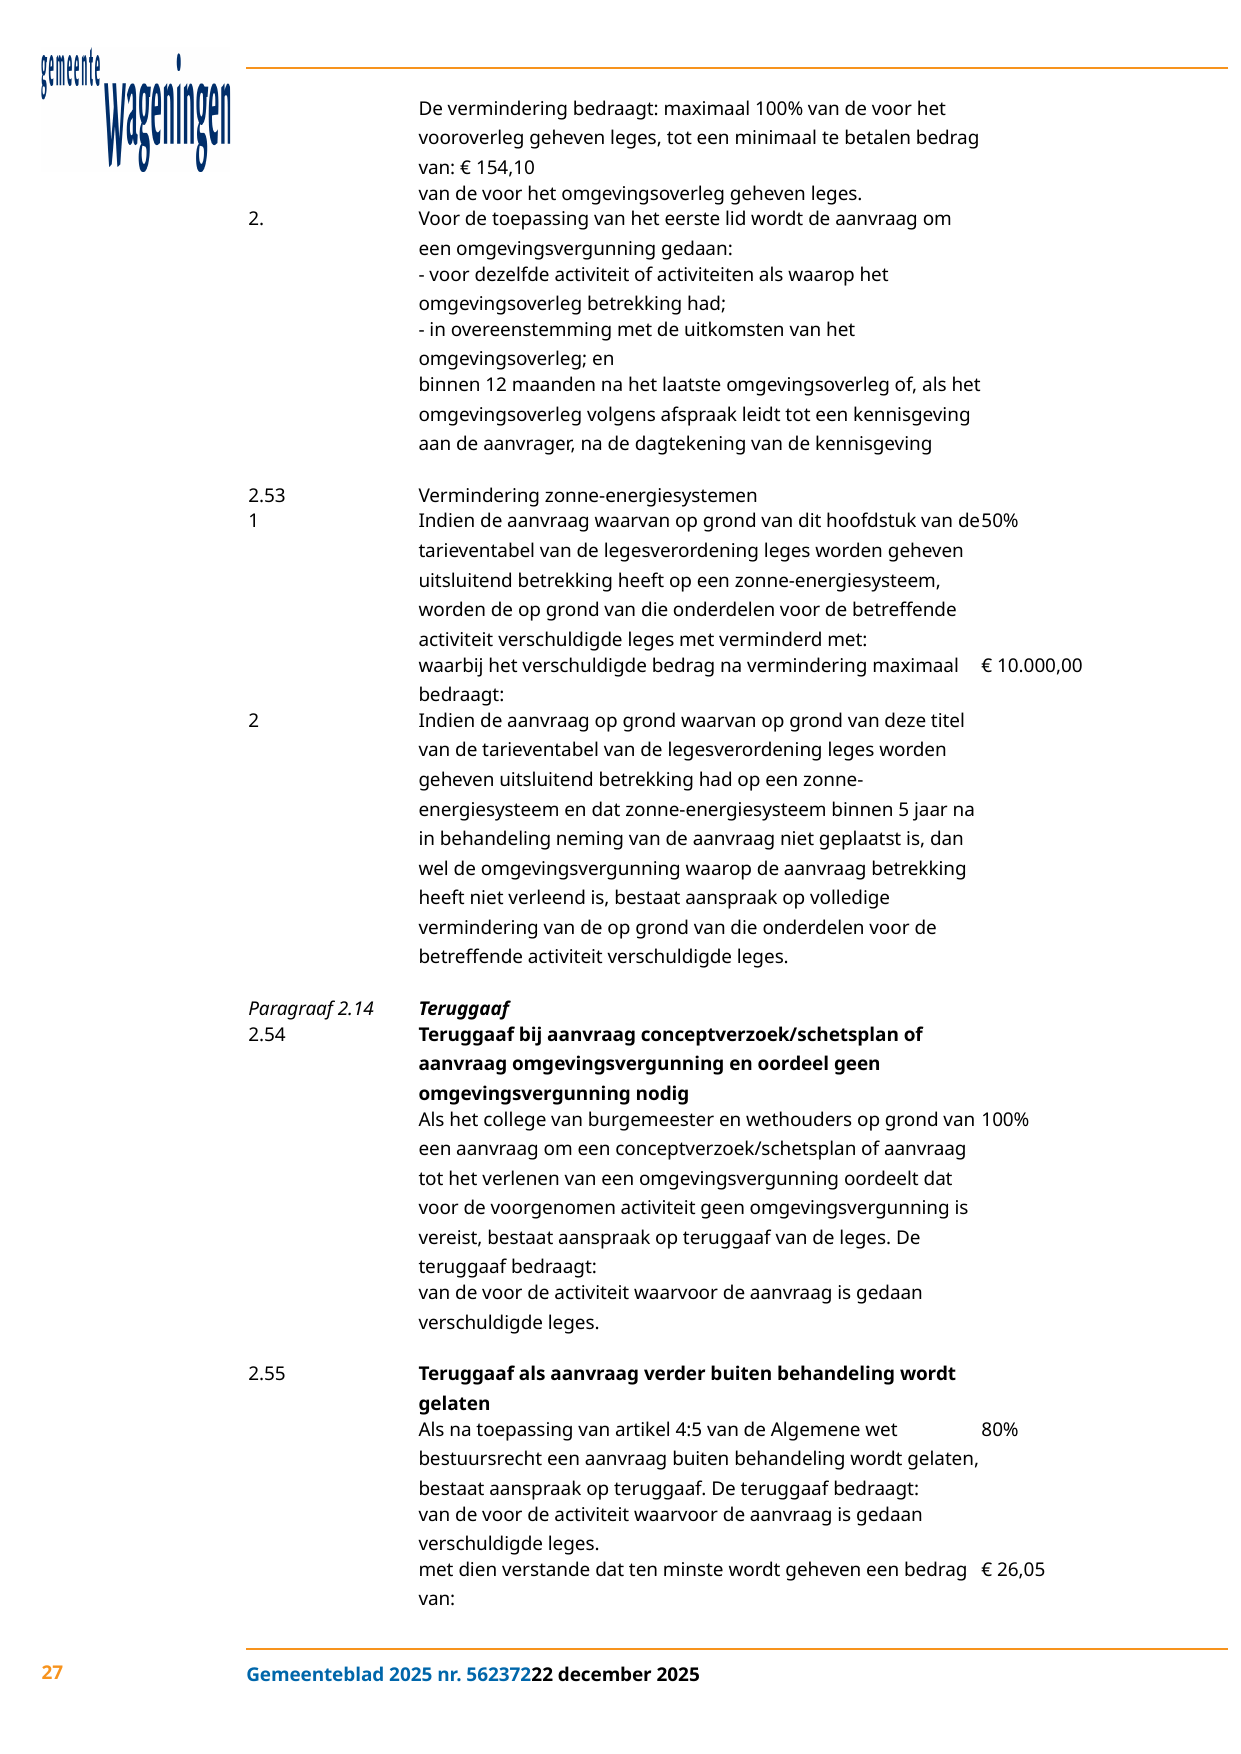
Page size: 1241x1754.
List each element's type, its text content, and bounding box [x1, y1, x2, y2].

table_cell [418, 970, 981, 995]
table_cell [418, 1335, 981, 1361]
table_cell [981, 707, 1152, 969]
table_cell waarbij het verschuldigde bedrag na vermindering maximaal bedraagt: [418, 652, 981, 707]
table_cell 2.54 [248, 1021, 418, 1106]
table_cell [981, 1280, 1152, 1335]
table_cell Teruggaaf als aanvraag verder buiten behandeling wordt gelaten [418, 1361, 981, 1416]
table_cell [248, 1335, 418, 1361]
table_cell [248, 261, 418, 316]
table_cell [981, 316, 1152, 371]
table_cell - voor dezelfde activiteit of activiteiten als waarop het omgevingsoverleg betrekking had; [418, 261, 981, 316]
table_cell binnen 12 maanden na het laatste omgevingsoverleg of, als het omgevingsoverleg volgens afspraak leidt tot een kennisgeving aan de aanvrager, na de dagtekening van de kennisgeving [418, 371, 981, 456]
table_cell Als na toepassing van artikel 4:5 van de Algemene wet bestuursrecht een aanvraag buiten behandeling wordt gelaten, bestaat aanspraak op teruggaaf. De teruggaaf bedraagt: [418, 1416, 981, 1501]
table_cell [981, 456, 1152, 482]
table_cell Voor de toepassing van het eerste lid wordt de aanvraag om een omgevingsvergunning gedaan: [418, 205, 981, 261]
table_cell [248, 1556, 418, 1611]
table_cell € 10.000,00 [981, 652, 1152, 707]
table_cell [248, 652, 418, 707]
table_cell [981, 95, 1152, 180]
table_cell 2.55 [248, 1361, 418, 1416]
table_cell [981, 1501, 1152, 1556]
table_cell Vermindering zonne-energiesystemen [418, 482, 981, 508]
table_cell 2 [248, 707, 418, 969]
table_cell [981, 1361, 1152, 1416]
table_cell met dien verstande dat ten minste wordt geheven een bedrag van: [418, 1556, 981, 1611]
table_cell [248, 316, 418, 371]
table_cell [981, 261, 1152, 316]
table_cell - in overeenstemming met de uitkomsten van het omgevingsoverleg; en [418, 316, 981, 371]
table_cell [248, 180, 418, 205]
table_cell [981, 970, 1152, 995]
table_cell [981, 995, 1152, 1021]
table_cell 100% [981, 1106, 1152, 1279]
table_cell € 26,05 [981, 1556, 1152, 1611]
table_cell 80% [981, 1416, 1152, 1501]
table_cell [981, 205, 1152, 261]
table_cell van de voor de activiteit waarvoor de aanvraag is gedaan verschuldigde leges. [418, 1501, 981, 1556]
table_cell Teruggaaf bij aanvraag conceptverzoek/schetsplan of aanvraag omgevingsvergunning en oordeel geen omgevingsvergunning nodig [418, 1021, 981, 1106]
table_cell [248, 1416, 418, 1501]
table_cell [418, 456, 981, 482]
table_cell [248, 970, 418, 995]
table_cell 50% [981, 508, 1152, 652]
table_cell 2. [248, 205, 418, 261]
table_cell Indien de aanvraag op grond waarvan op grond van deze titel van de tarieventabel van de legesverordening leges worden geheven uitsluitend betrekking had op een zonne-energiesysteem en dat zonne-energiesysteem binnen 5 jaar na in behandeling neming van de aanvraag niet geplaatst is, dan wel de omgevingsvergunning waarop de aanvraag betrekking heeft niet verleend is, bestaat aanspraak op volledige vermindering van de op grond van die onderdelen voor de betreffende activiteit verschuldigde leges. [418, 707, 981, 969]
table_cell [248, 1106, 418, 1279]
table_cell Paragraaf 2.14 [248, 995, 418, 1021]
table_cell van de voor de activiteit waarvoor de aanvraag is gedaan verschuldigde leges. [418, 1280, 981, 1335]
table_cell [981, 482, 1152, 508]
table_cell 2.53 [248, 482, 418, 508]
picture [41, 47, 231, 172]
table_cell [981, 371, 1152, 456]
table_cell van de voor het omgevingsoverleg geheven leges. [418, 180, 981, 205]
table_cell Teruggaaf [418, 995, 981, 1021]
table_cell De vermindering bedraagt: maximaal 100% van de voor het vooroverleg geheven leges, tot een minimaal te betalen bedrag van: € 154,10 [418, 95, 981, 180]
table_cell [248, 456, 418, 482]
table_cell [248, 1501, 418, 1556]
table_cell [981, 180, 1152, 205]
table_cell [248, 1280, 418, 1335]
table_cell 1 [248, 508, 418, 652]
table_cell [248, 95, 418, 180]
table_cell [248, 371, 418, 456]
table_cell Als het college van burgemeester en wethouders op grond van een aanvraag om een conceptverzoek/schetsplan of aanvraag tot het verlenen van een omgevingsvergunning oordeelt dat voor de voorgenomen activiteit geen omgevingsvergunning is vereist, bestaat aanspraak op teruggaaf van de leges. De teruggaaf bedraagt: [418, 1106, 981, 1279]
table_cell [981, 1335, 1152, 1361]
table_cell [981, 1021, 1152, 1106]
table_cell Indien de aanvraag waarvan op grond van dit hoofdstuk van de tarieventabel van de legesverordening leges worden geheven uitsluitend betrekking heeft op een zonne-energiesysteem, worden de op grond van die onderdelen voor de betreffende activiteit verschuldigde leges met verminderd met: [418, 508, 981, 652]
